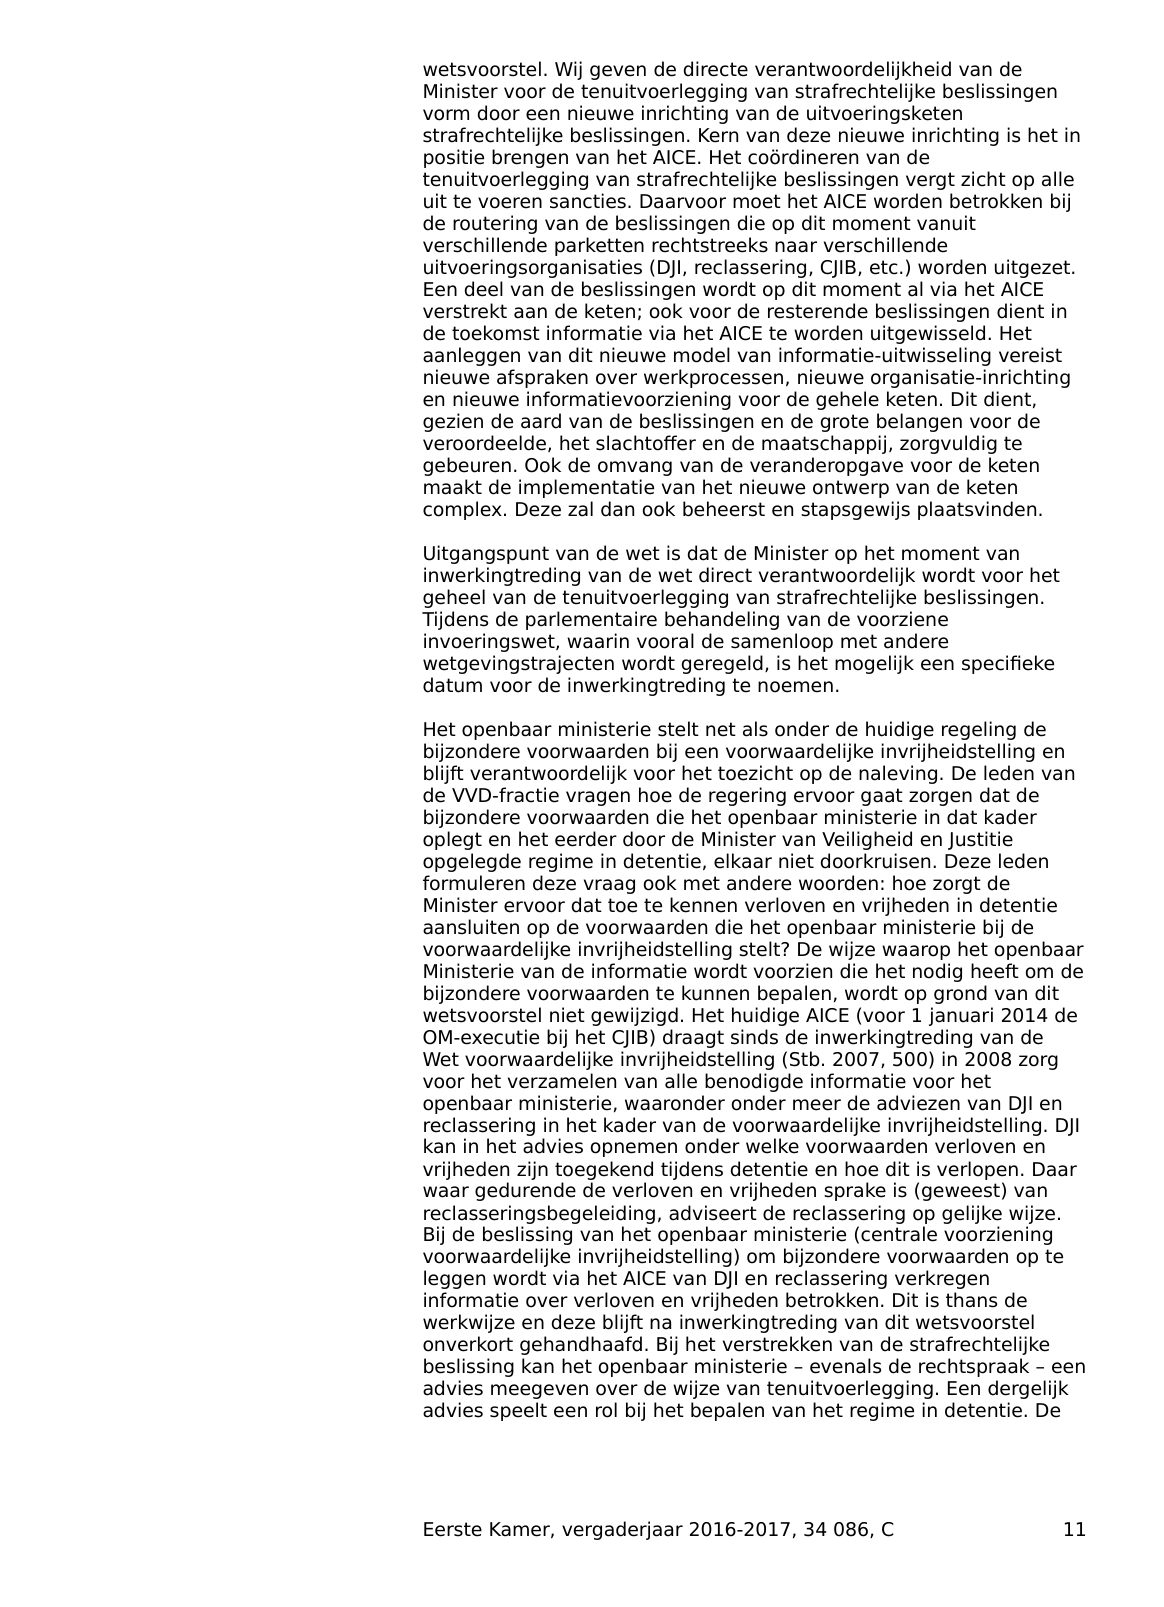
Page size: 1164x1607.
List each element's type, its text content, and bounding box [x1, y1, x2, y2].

text Uitgangspunt van de wet is dat de Minister op het moment van inwerkingtreding van de wet direct verantwoordelijk wordt voor het geheel van de tenuitvoerlegging van strafrechtelijke beslissingen. Tijdens de parlementaire behandeling van de voorziene invoeringswet, waarin vooral de samenloop met andere wetgevingstrajecten wordt geregeld, is het mogelijk een specifieke datum voor de inwerkingtreding te noemen. [422, 543, 1087, 697]
text Het openbaar ministerie stelt net als onder de huidige regeling de bijzondere voorwaarden bij een voorwaardelijke invrijheidstelling en blijft verantwoordelijk voor het toezicht op de naleving. De leden van de VVD-fractie vragen hoe de regering ervoor gaat zorgen dat de bijzondere voorwaarden die het openbaar ministerie in dat kader oplegt en het eerder door de Minister van Veiligheid en Justitie opgelegde regime in detentie, elkaar niet doorkruisen. Deze leden formuleren deze vraag ook met andere woorden: hoe zorgt de Minister ervoor dat toe te kennen verloven en vrijheden in detentie aansluiten op de voorwaarden die het openbaar ministerie bij de voorwaardelijke invrijheidstelling stelt? De wijze waarop het openbaar Ministerie van de informatie wordt voorzien die het nodig heeft om de bijzondere voorwaarden te kunnen bepalen, wordt op grond van dit wetsvoorstel niet gewijzigd. Het huidige AICE (voor 1 januari 2014 de OM-executie bij het CJIB) draagt sinds de inwerkingtreding van de Wet voorwaardelijke invrijheidstelling (Stb. 2007, 500) in 2008 zorg voor het verzamelen van alle benodigde informatie voor het openbaar ministerie, waaronder onder meer de adviezen van DJI en reclassering in het kader van de voorwaardelijke invrijheidstelling. DJI kan in het advies opnemen onder welke voorwaarden verloven en vrijheden zijn toegekend tijdens detentie en hoe dit is verlopen. Daar waar gedurende de verloven en vrijheden sprake is (geweest) van reclasseringsbegeleiding, adviseert de reclassering op gelijke wijze. Bij de beslissing van het openbaar ministerie (centrale voorziening voorwaardelijke invrijheidstelling) om bijzondere voorwaarden op te leggen wordt via het AICE van DJI en reclassering verkregen informatie over verloven en vrijheden betrokken. Dit is thans de werkwijze en deze blijft na inwerkingtreding van dit wetsvoorstel onverkort gehandhaafd. Bij het verstrekken van de strafrechtelijke beslissing kan het openbaar ministerie – evenals de rechtspraak – een advies meegeven over de wijze van tenuitvoerlegging. Een dergelijk advies speelt een rol bij het bepalen van het regime in detentie. De [422, 719, 1087, 1422]
text wetsvoorstel. Wij geven de directe verantwoordelijkheid van de Minister voor de tenuitvoerlegging van strafrechtelijke beslissingen vorm door een nieuwe inrichting van de uitvoeringsketen strafrechtelijke beslissingen. Kern van deze nieuwe inrichting is het in positie brengen van het AICE. Het coördineren van de tenuitvoerlegging van strafrechtelijke beslissingen vergt zicht op alle uit te voeren sancties. Daarvoor moet het AICE worden betrokken bij de routering van de beslissingen die op dit moment vanuit verschillende parketten rechtstreeks naar verschillende uitvoeringsorganisaties (DJI, reclassering, CJIB, etc.) worden uitgezet. Een deel van de beslissingen wordt op dit moment al via het AICE verstrekt aan de keten; ook voor de resterende beslissingen dient in de toekomst informatie via het AICE te worden uitgewisseld. Het aanleggen van dit nieuwe model van informatie-uitwisseling vereist nieuwe afspraken over werkprocessen, nieuwe organisatie-inrichting en nieuwe informatievoorziening voor de gehele keten. Dit dient, gezien de aard van de beslissingen en de grote belangen voor de veroordeelde, het slachtoffer en de maatschappij, zorgvuldig te gebeuren. Ook de omvang van de veranderopgave voor de keten maakt de implementatie van het nieuwe ontwerp van de keten complex. Deze zal dan ook beheerst en stapsgewijs plaatsvinden. [422, 59, 1087, 521]
